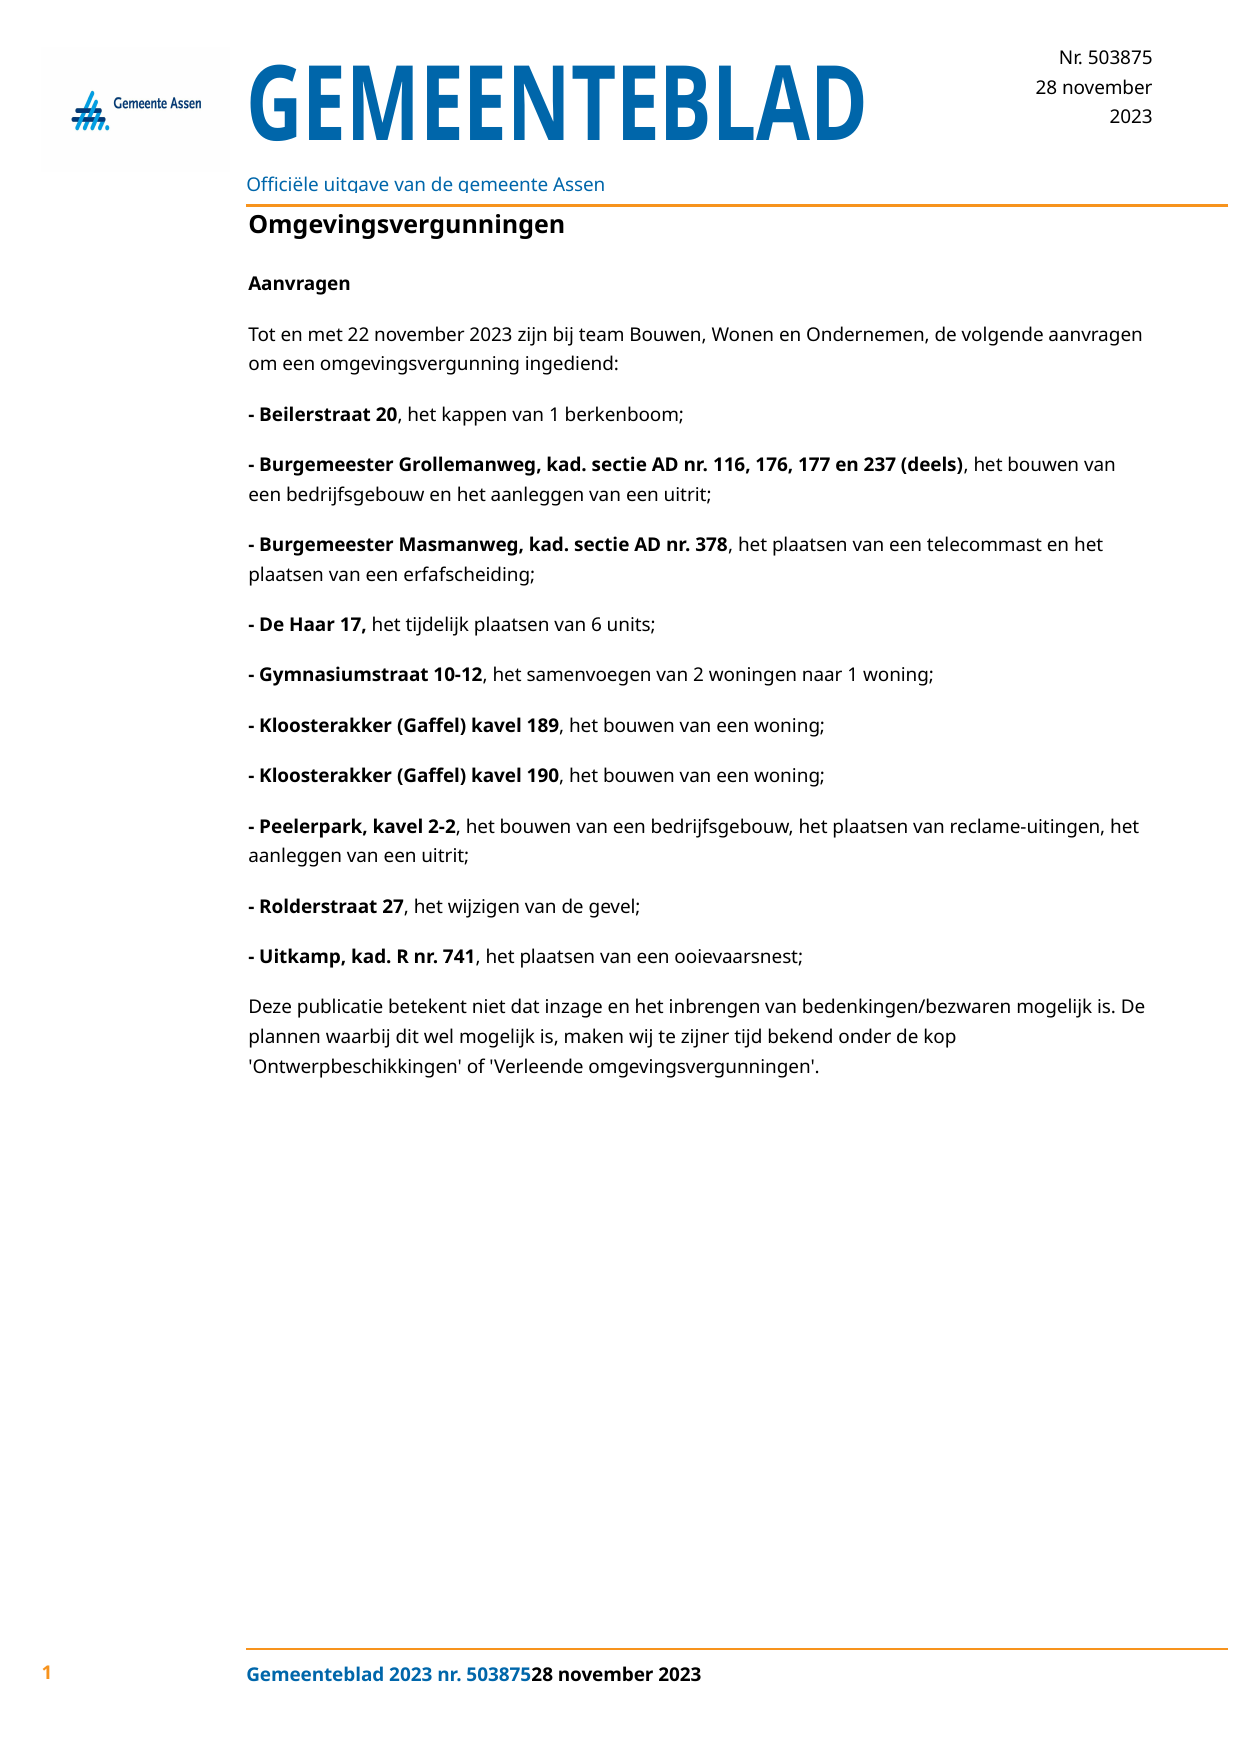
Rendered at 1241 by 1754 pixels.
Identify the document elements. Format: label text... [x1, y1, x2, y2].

picture [41, 47, 231, 172]
text - De Haar 17, het tijdelijk plaatsen van 6 units; [248, 611, 1152, 637]
text - Kloosterakker (Gaffel) kavel 189, het bouwen van een woning; [248, 712, 1152, 738]
text - Uitkamp, kad. R nr. 741, het plaatsen van een ooievaarsnest; [248, 943, 1152, 969]
text - Beilerstraat 20, het kappen van 1 berkenboom; [248, 401, 1152, 426]
text - Burgemeester Masmanweg, kad. sectie AD nr. 378, het plaatsen van een telecommast en het plaatsen van een erfafscheiding; [248, 531, 1152, 586]
text - Kloosterakker (Gaffel) kavel 190, het bouwen van een woning; [248, 762, 1152, 788]
text - Gymnasiumstraat 10-12, het samenvoegen van 2 woningen naar 1 woning; [248, 662, 1152, 687]
text - Burgemeester Grollemanweg, kad. sectie AD nr. 116, 176, 177 en 237 (deels), het bouwen van een bedrijfsgebouw en het aanleggen van een uitrit; [248, 451, 1152, 506]
text Tot en met 22 november 2023 zijn bij team Bouwen, Wonen en Ondernemen, de volgende aanvragen om een omgevingsvergunning ingediend: [248, 321, 1152, 376]
text - Rolderstraat 27, het wijzigen van de gevel; [248, 893, 1152, 918]
text - Peelerpark, kavel 2-2, het bouwen van een bedrijfsgebouw, het plaatsen van reclame-uitingen, het aanleggen van een uitrit; [248, 813, 1152, 868]
text Aanvragen [248, 270, 1152, 296]
text Omgevingsvergunningen [248, 207, 1152, 241]
text Deze publicatie betekent niet dat inzage en het inbrengen van bedenkingen/bezwaren mogelijk is. De plannen waarbij dit wel mogelijk is, maken wij te zijner tijd bekend onder de kop 'Ontwerpbeschikkingen' of 'Verleende omgevingsvergunningen'. [248, 994, 1152, 1078]
